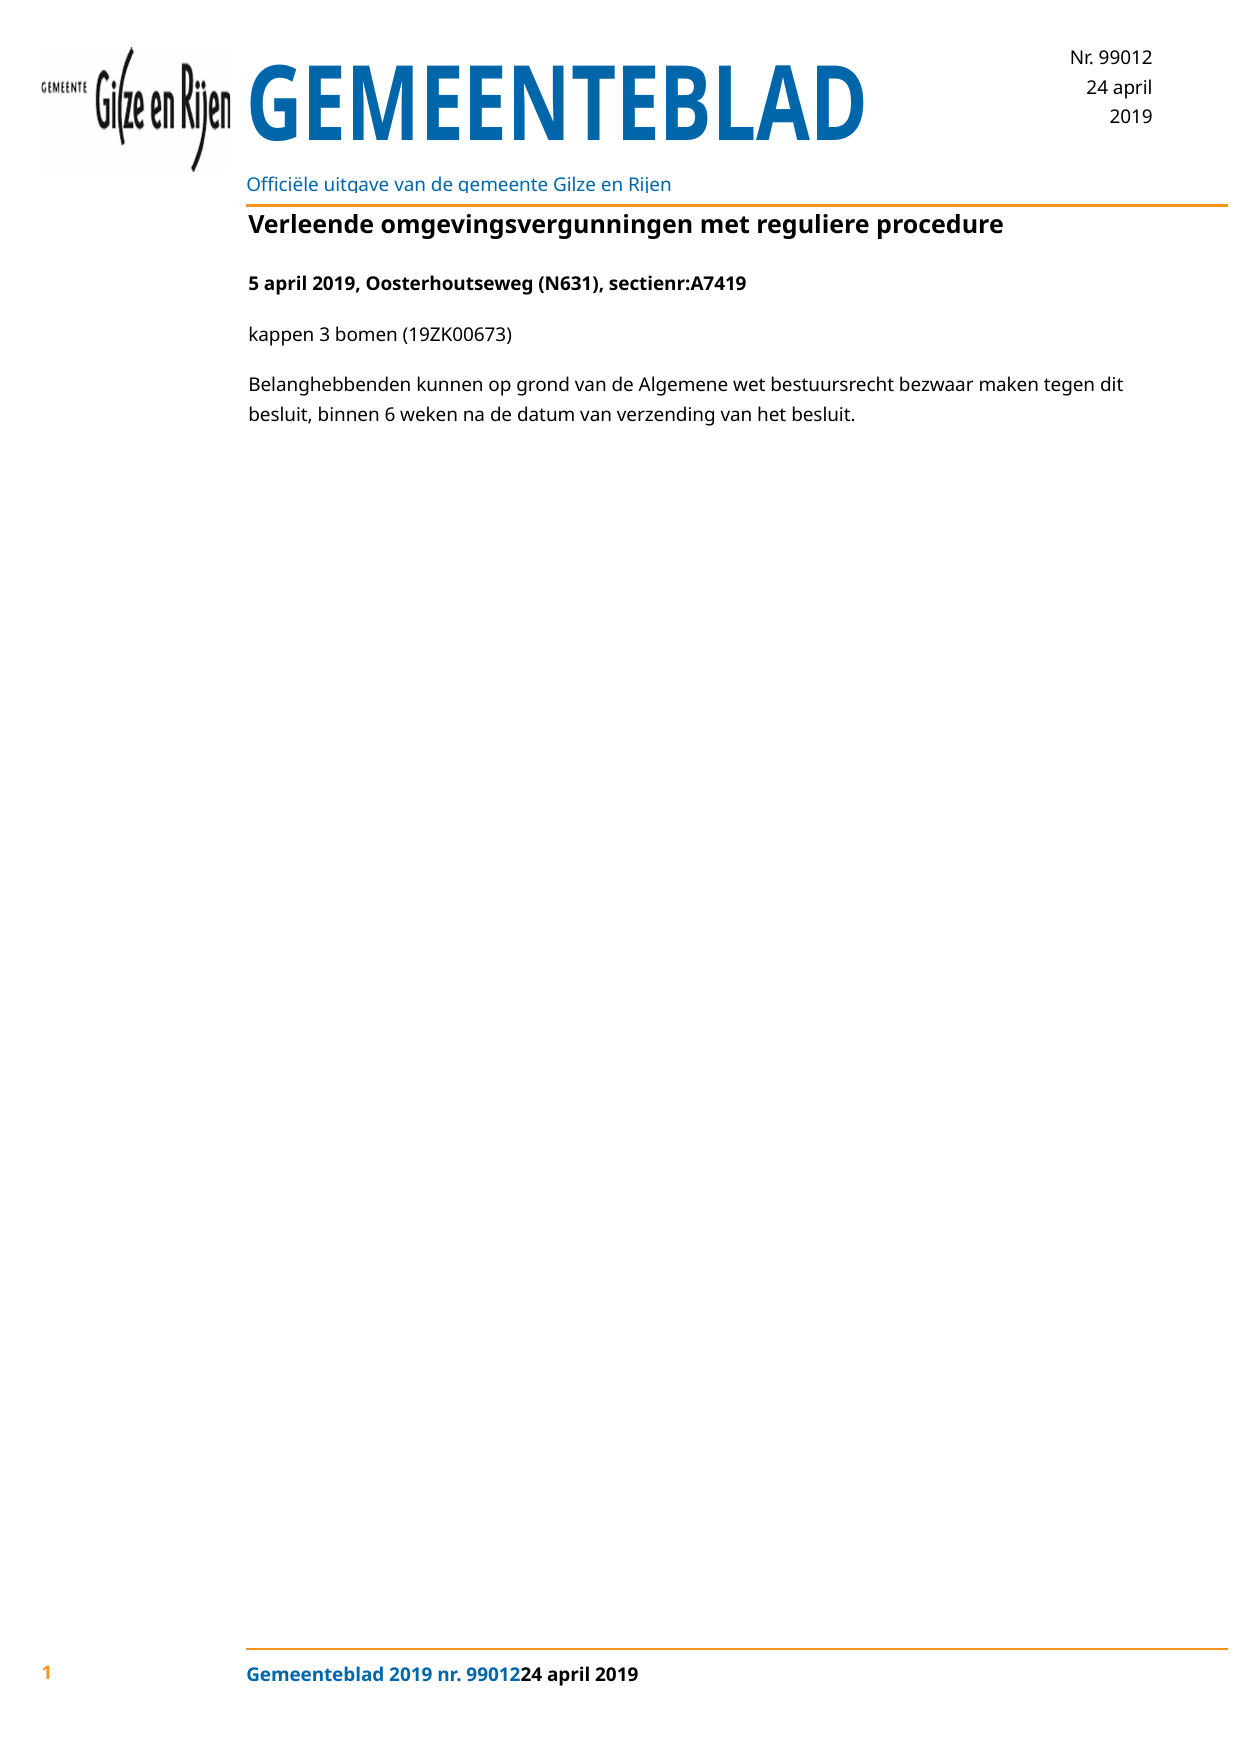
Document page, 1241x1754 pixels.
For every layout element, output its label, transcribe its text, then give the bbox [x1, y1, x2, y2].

text Belanghebbenden kunnen op grond van de Algemene wet bestuursrecht bezwaar maken tegen dit besluit, binnen 6 weken na de datum van verzending van het besluit. [248, 371, 1152, 426]
text Verleende omgevingsvergunningen met reguliere procedure [248, 207, 1152, 241]
picture [41, 47, 231, 172]
text 5 april 2019, Oosterhoutseweg (N631), sectienr:A7419 [248, 270, 1152, 296]
text kappen 3 bomen (19ZK00673) [248, 321, 1152, 346]
